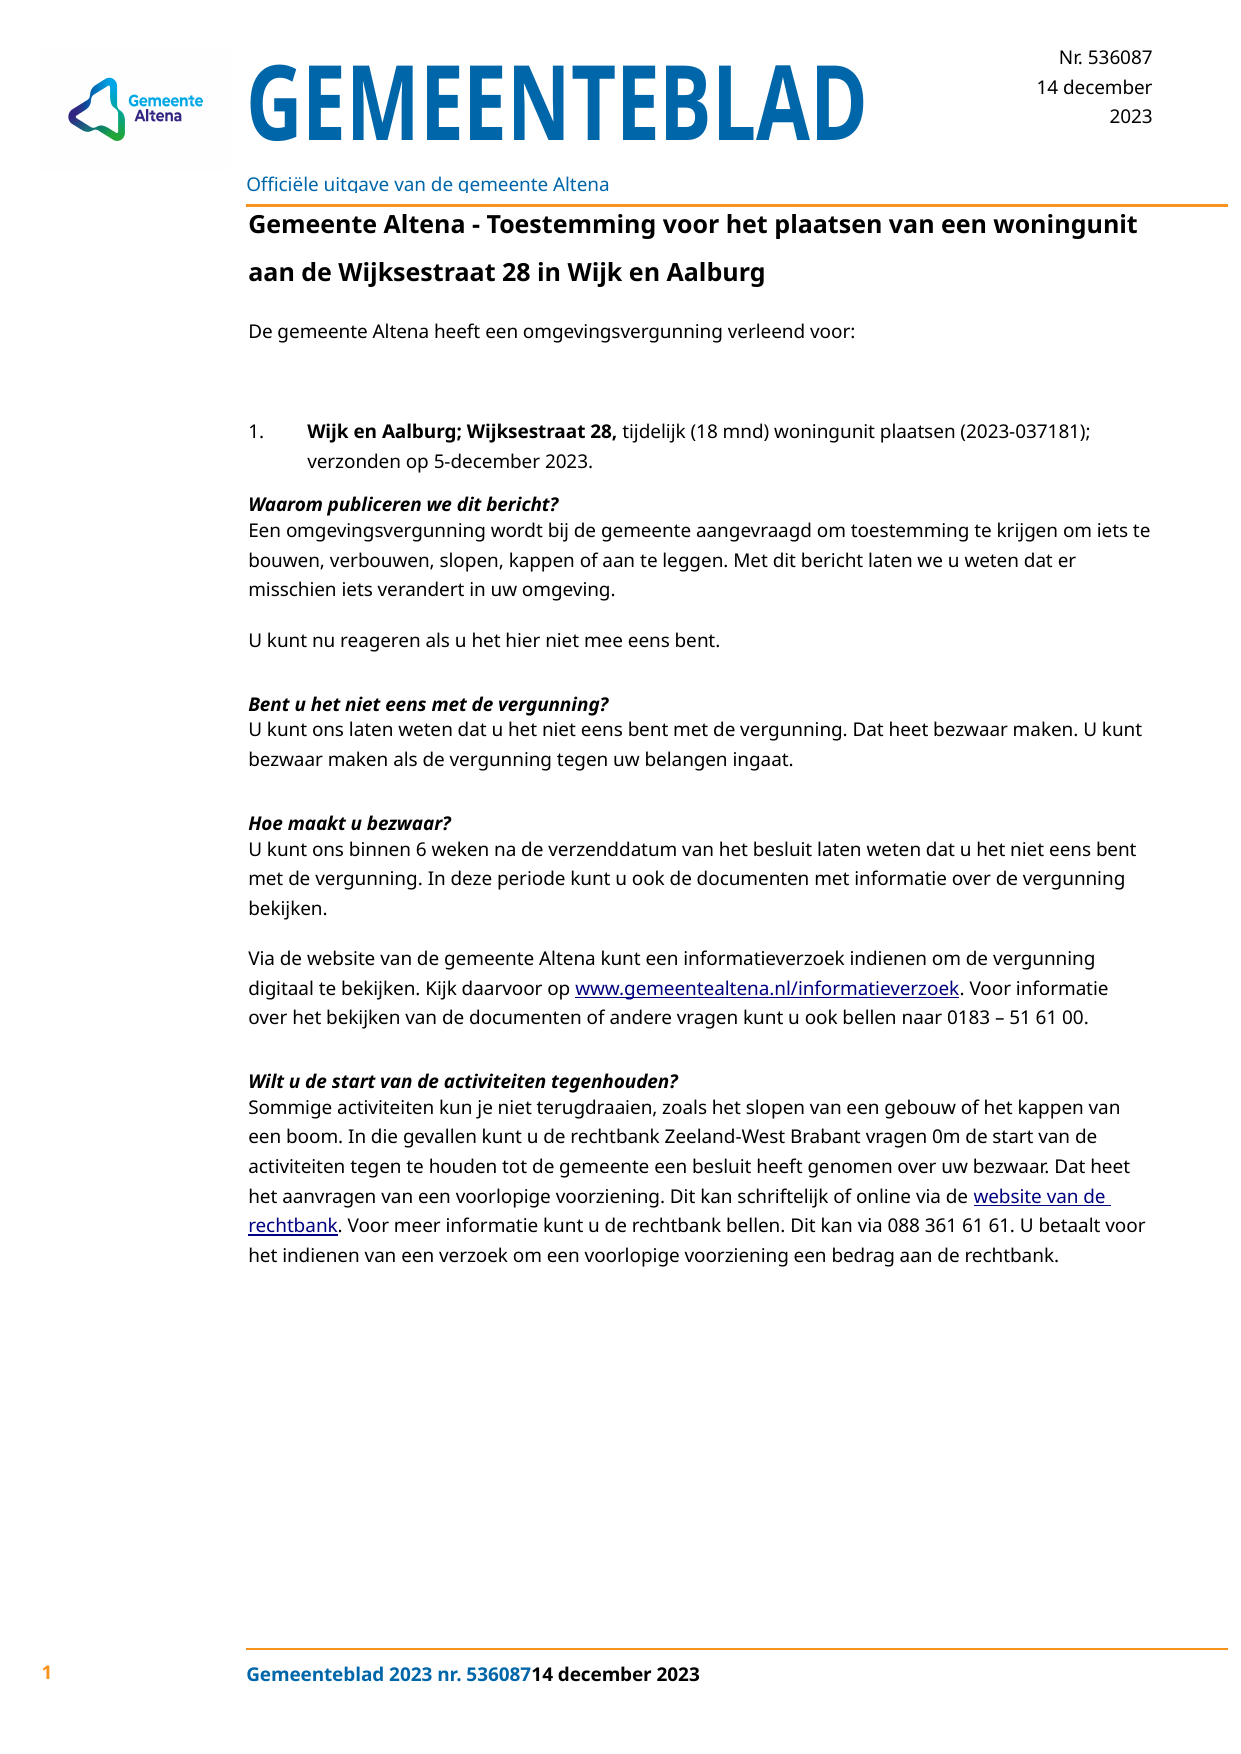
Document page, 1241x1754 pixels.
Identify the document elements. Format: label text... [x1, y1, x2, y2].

text Sommige activiteiten kun je niet terugdraaien, zoals het slopen van een gebouw of het kappen van een boom. In die gevallen kunt u de rechtbank Zeeland-West Brabant vragen 0m de start van de activiteiten tegen te houden tot de gemeente een besluit heeft genomen over uw bezwaar. Dat heet het aanvragen van een voorlopige voorziening. Dit kan schriftelijk of online via de website van de rechtbank. Voor meer informatie kunt u de rechtbank bellen. Dit kan via 088 361 61 61. U betaalt voor het indienen van een verzoek om een voorlopige voorziening een bedrag aan de rechtbank. [248, 1094, 1152, 1268]
text De gemeente Altena heeft een omgevingsvergunning verleend voor: [248, 318, 1152, 344]
picture [41, 47, 231, 172]
text Een omgevingsvergunning wordt bij de gemeente aangevraagd om toestemming te krijgen om iets te bouwen, verbouwen, slopen, kappen of aan te leggen. Met dit bericht laten we u weten dat er misschien iets verandert in uw omgeving. [248, 517, 1152, 602]
text Wilt u de start van de activiteiten tegenhouden? [248, 1068, 1152, 1094]
text Waarom publiceren we dit bericht? [248, 491, 1152, 517]
text U kunt ons binnen 6 weken na de verzenddatum van het besluit laten weten dat u het niet eens bent met de vergunning. In deze periode kunt u ook de documenten met informatie over de vergunning bekijken. [248, 836, 1152, 921]
text U kunt ons laten weten dat u het niet eens bent met de vergunning. Dat heet bezwaar maken. U kunt bezwaar maken als de vergunning tegen uw belangen ingaat. [248, 716, 1152, 772]
text Gemeente Altena - Toestemming voor het plaatsen van een woningunit aan de Wijksestraat 28 in Wijk en Aalburg [248, 207, 1152, 288]
text U kunt nu reageren als u het hier niet mee eens bent. [248, 627, 1152, 652]
text Hoe maakt u bezwaar? [248, 810, 1152, 836]
list Wijk en Aalburg; Wijksestraat 28, tijdelijk (18 mnd) woningunit plaatsen (2023-037181); verzonden op 5-december 2023. [248, 419, 1152, 474]
text Via de website van de gemeente Altena kunt een informatieverzoek indienen om de vergunning digitaal te bekijken. Kijk daarvoor op www.gemeentealtena.nl/informatieverzoek. Voor informatie over het bekijken van de documenten of andere vragen kunt u ook bellen naar 0183 – 51 61 00. [248, 945, 1152, 1030]
text Bent u het niet eens met de vergunning? [248, 691, 1152, 716]
